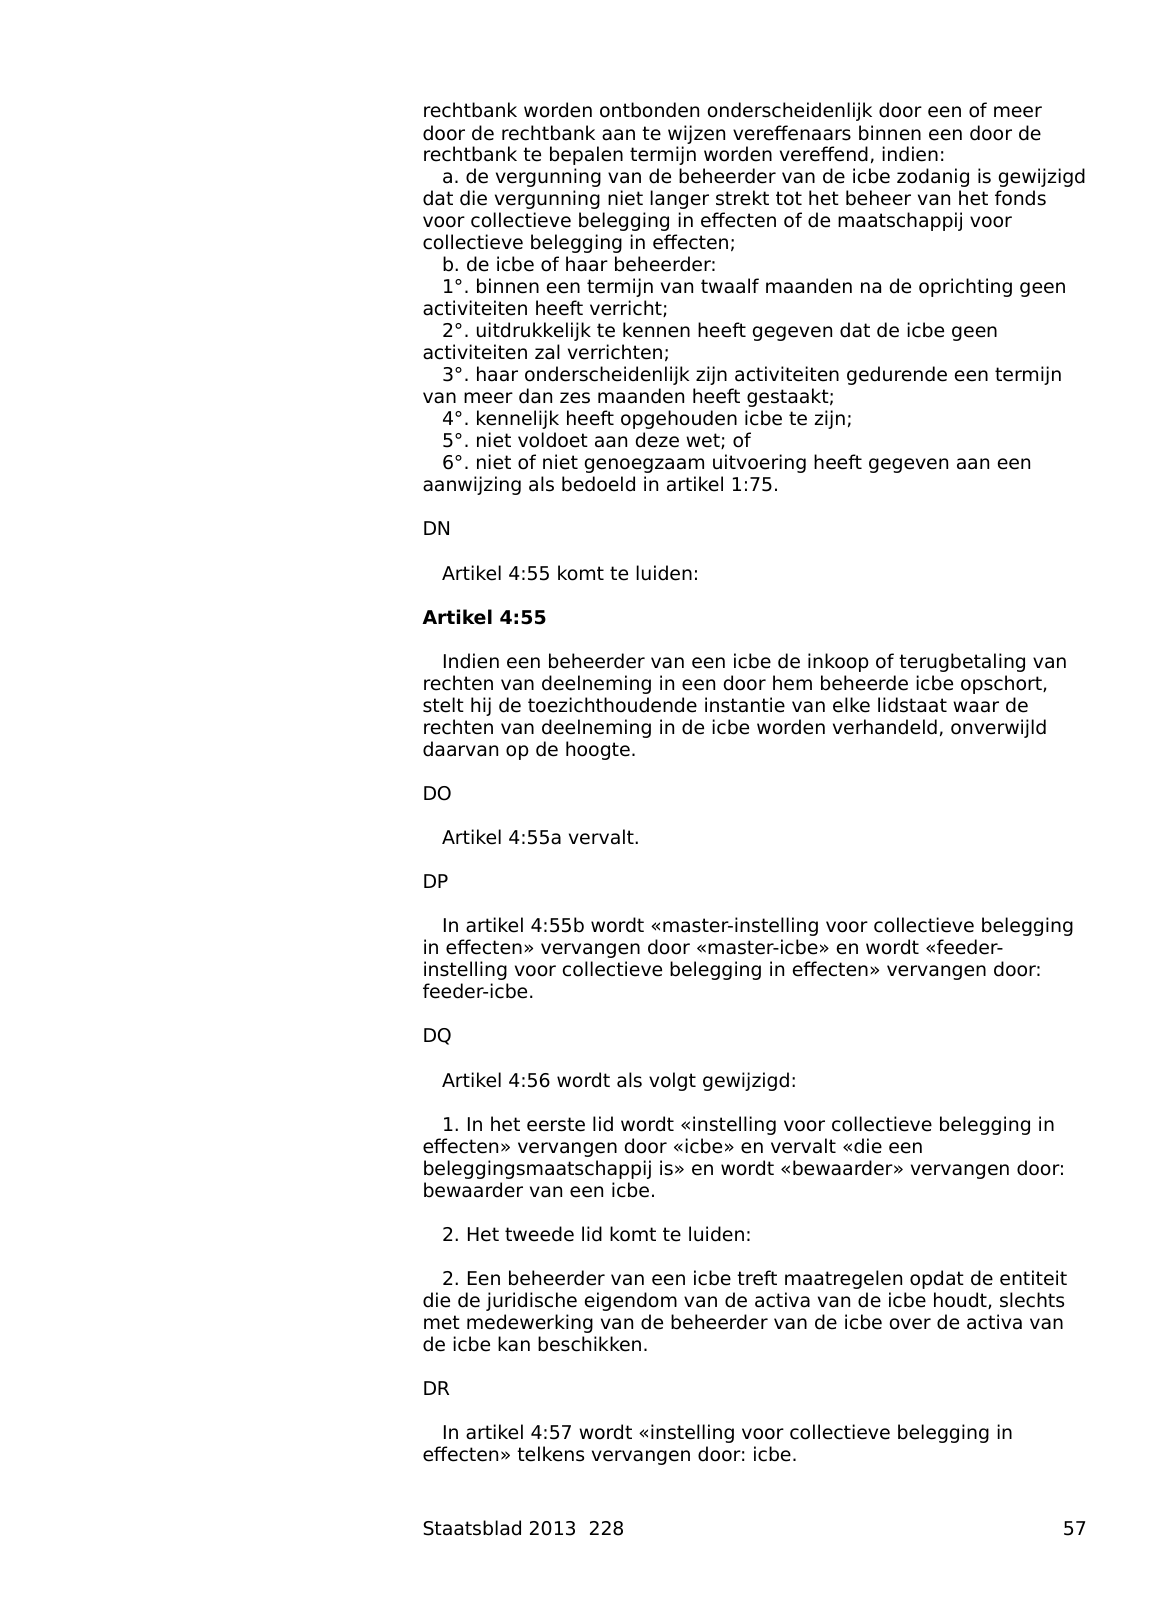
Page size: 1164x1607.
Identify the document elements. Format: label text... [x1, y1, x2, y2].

text 1. In het eerste lid wordt «instelling voor collectieve belegging in effecten» vervangen door «icbe» en vervalt «die een beleggingsmaatschappij is» en wordt «bewaarder» vervangen door: bewaarder van een icbe. [422, 1114, 1087, 1202]
text rechtbank worden ontbonden onderscheidenlijk door een of meer door de rechtbank aan te wijzen vereffenaars binnen een door de rechtbank te bepalen termijn worden vereffend, indien: [422, 100, 1087, 166]
text a. de vergunning van de beheerder van de icbe zodanig is gewijzigd dat die vergunning niet langer strekt tot het beheer van het fonds voor collectieve belegging in effecten of de maatschappij voor collectieve belegging in effecten; [422, 166, 1087, 254]
text 2°. uitdrukkelijk te kennen heeft gegeven dat de icbe geen activiteiten zal verrichten; [422, 320, 1087, 364]
text 2. Een beheerder van een icbe treft maatregelen opdat de entiteit die de juridische eigendom van de activa van de icbe houdt, slechts met medewerking van de beheerder van de icbe over de activa van de icbe kan beschikken. [422, 1268, 1087, 1356]
text Artikel 4:55 komt te luiden: [422, 562, 1087, 584]
text b. de icbe of haar beheerder: [422, 254, 1087, 276]
text In artikel 4:57 wordt «instelling voor collectieve belegging in effecten» telkens vervangen door: icbe. [422, 1422, 1087, 1466]
text 6°. niet of niet genoegzaam uitvoering heeft gegeven aan een aanwijzing als bedoeld in artikel 1:75. [422, 452, 1087, 496]
text 3°. haar onderscheidenlijk zijn activiteiten gedurende een termijn van meer dan zes maanden heeft gestaakt; [422, 364, 1087, 408]
text Indien een beheerder van een icbe de inkoop of terugbetaling van rechten van deelneming in een door hem beheerde icbe opschort, stelt hij de toezichthoudende instantie van elke lidstaat waar de rechten van deelneming in de icbe worden verhandeld, onverwijld daarvan op de hoogte. [422, 651, 1087, 761]
text 5°. niet voldoet aan deze wet; of [422, 430, 1087, 452]
text DP [422, 871, 1087, 893]
text Artikel 4:55a vervalt. [422, 827, 1087, 849]
text 2. Het tweede lid komt te luiden: [422, 1224, 1087, 1246]
subtitle Artikel 4:55 [422, 607, 1087, 628]
text DN [422, 518, 1087, 540]
text 1°. binnen een termijn van twaalf maanden na de oprichting geen activiteiten heeft verricht; [422, 276, 1087, 320]
text 4°. kennelijk heeft opgehouden icbe te zijn; [422, 408, 1087, 430]
text DQ [422, 1025, 1087, 1047]
text Artikel 4:56 wordt als volgt gewijzigd: [422, 1069, 1087, 1092]
text DO [422, 783, 1087, 805]
text DR [422, 1378, 1087, 1400]
text In artikel 4:55b wordt «master-instelling voor collectieve belegging in effecten» vervangen door «master-icbe» en wordt «feeder-instelling voor collectieve belegging in effecten» vervangen door: feeder-icbe. [422, 915, 1087, 1003]
